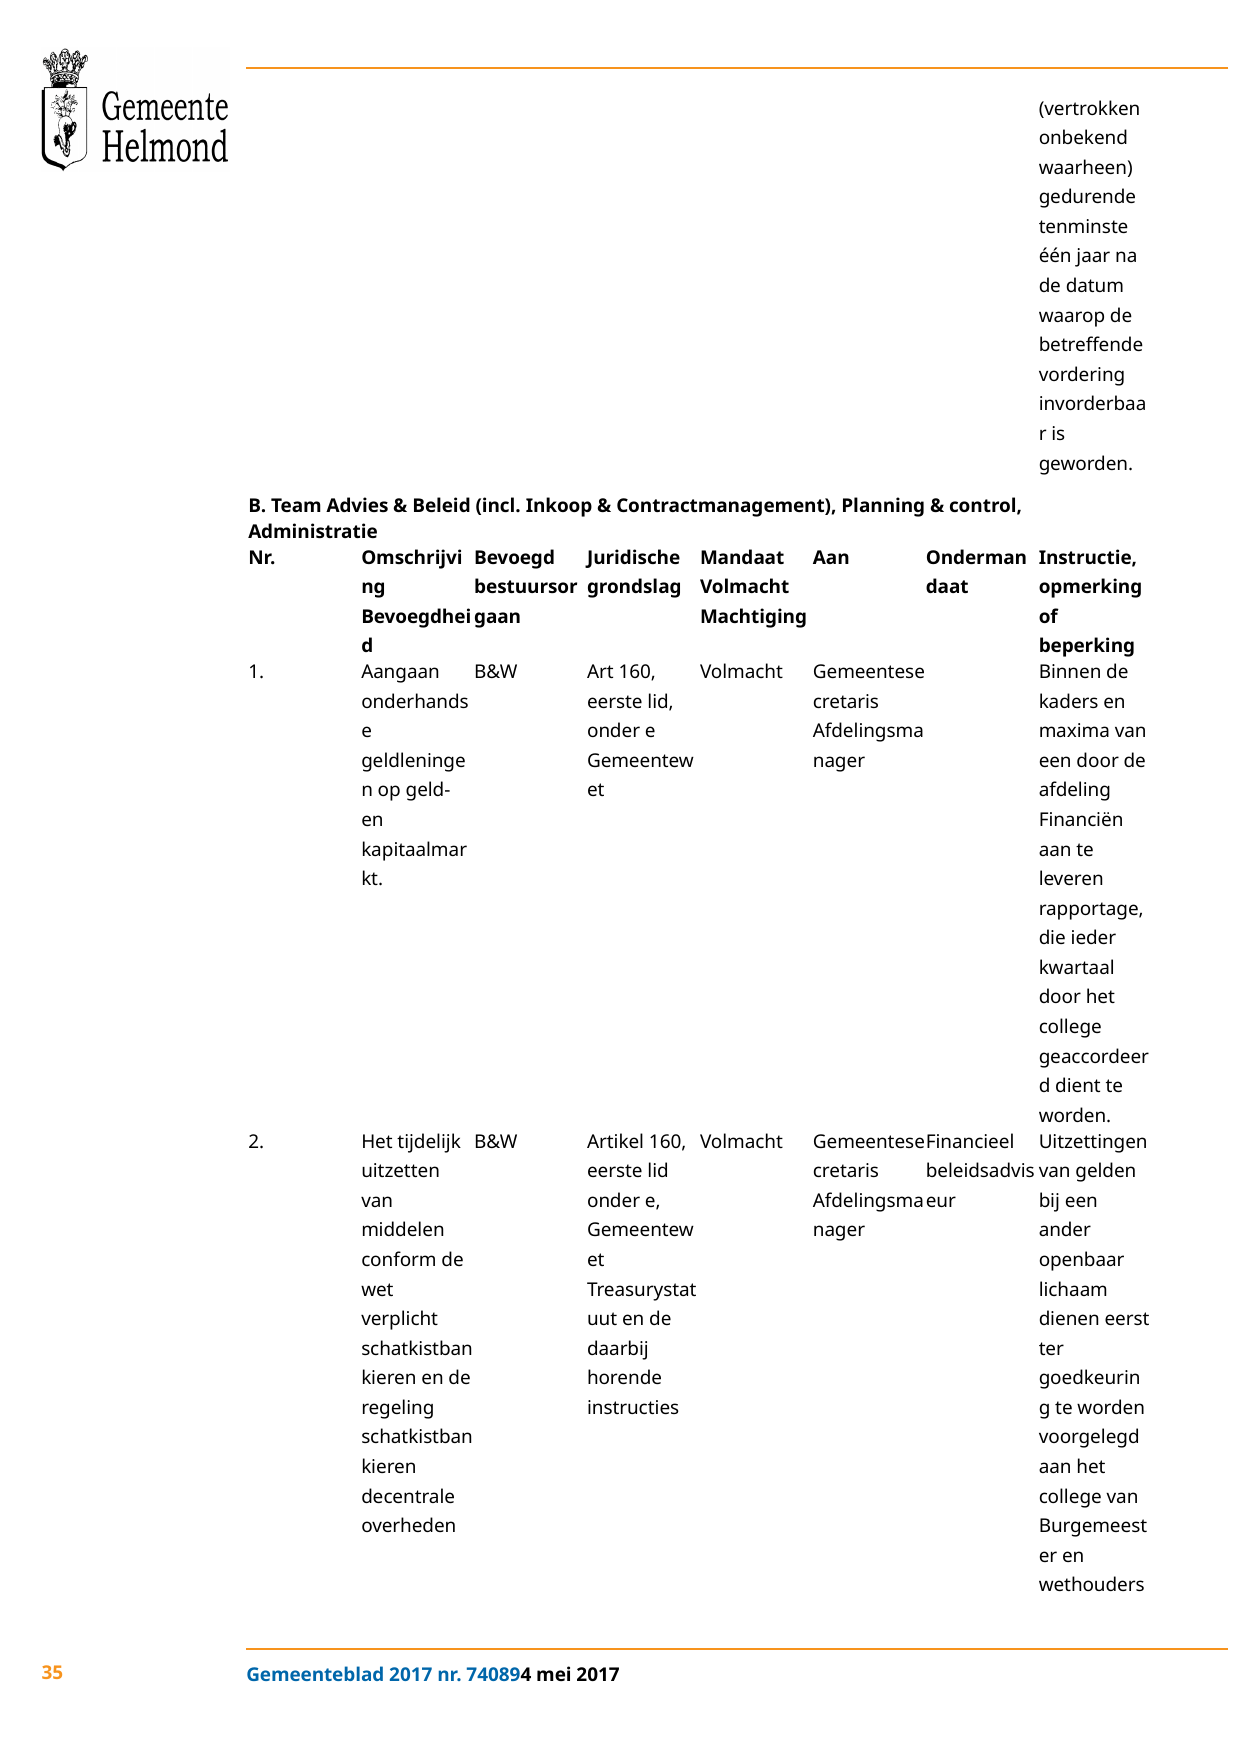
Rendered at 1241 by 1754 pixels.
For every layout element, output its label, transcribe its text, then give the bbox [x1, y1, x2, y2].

text B. Team Advies & Beleid (incl. Inkoop & Contractmanagement), Planning & control, Administratie [248, 492, 1152, 544]
table_cell B&W [474, 658, 587, 1128]
table_cell Gemeentesecretaris Afdelingsmanager [813, 1128, 926, 1597]
table_cell Het tijdelijk uitzetten van middelen conform de wet verplicht schatkistbankieren en de regeling schatkistbankieren decentrale overheden [361, 1128, 474, 1597]
table_cell 2. [248, 1128, 361, 1597]
table_cell Artikel 160, eerste lid onder e, Gemeentewet Treasurystatuut en de daarbij horende instructies [587, 1128, 700, 1597]
table_header Juridische grondslag [587, 544, 700, 658]
table_cell Uitzettingen van gelden bij een ander openbaar lichaam dienen eerst ter goedkeuring te worden voorgelegd aan het college van Burgemeester en wethouders [1039, 1128, 1152, 1597]
table_cell B&W [474, 1128, 587, 1597]
table_cell Financieel beleidsadviseur [926, 1128, 1038, 1597]
picture [41, 47, 231, 172]
table_cell Aangaan onderhandse geldleningen op geld- en kapitaalmarkt. [361, 658, 474, 1128]
table_header Ondermandaat [926, 544, 1038, 658]
table_cell [248, 95, 361, 476]
table_cell (vertrokken onbekend waarheen) gedurende tenminste één jaar na de datum waarop de betreffende vordering invorderbaar is geworden. [1039, 95, 1152, 476]
table_header Aan [813, 544, 926, 658]
table_cell [926, 658, 1038, 1128]
table_cell [813, 95, 926, 476]
table_cell [700, 95, 813, 476]
table_cell [474, 95, 587, 476]
table_cell [361, 95, 474, 476]
table_cell Binnen de kaders en maxima van een door de afdeling Financiën aan te leveren rapportage, die ieder kwartaal door het college geaccordeerd dient te worden. [1039, 658, 1152, 1128]
table_header Omschrijving Bevoegdheid [361, 544, 474, 658]
table_cell Volmacht [700, 658, 813, 1128]
table_cell Art 160, eerste lid, onder e Gemeentewet [587, 658, 700, 1128]
table_header Instructie, opmerking of beperking [1039, 544, 1152, 658]
table_header Mandaat Volmacht Machtiging [700, 544, 813, 658]
table_cell [926, 95, 1038, 476]
table_header Nr. [248, 544, 361, 658]
table_cell 1. [248, 658, 361, 1128]
table_cell Volmacht [700, 1128, 813, 1597]
table_cell Gemeentesecretaris Afdelingsmanager [813, 658, 926, 1128]
table_cell [587, 95, 700, 476]
table_header Bevoegd bestuursorgaan [474, 544, 587, 658]
